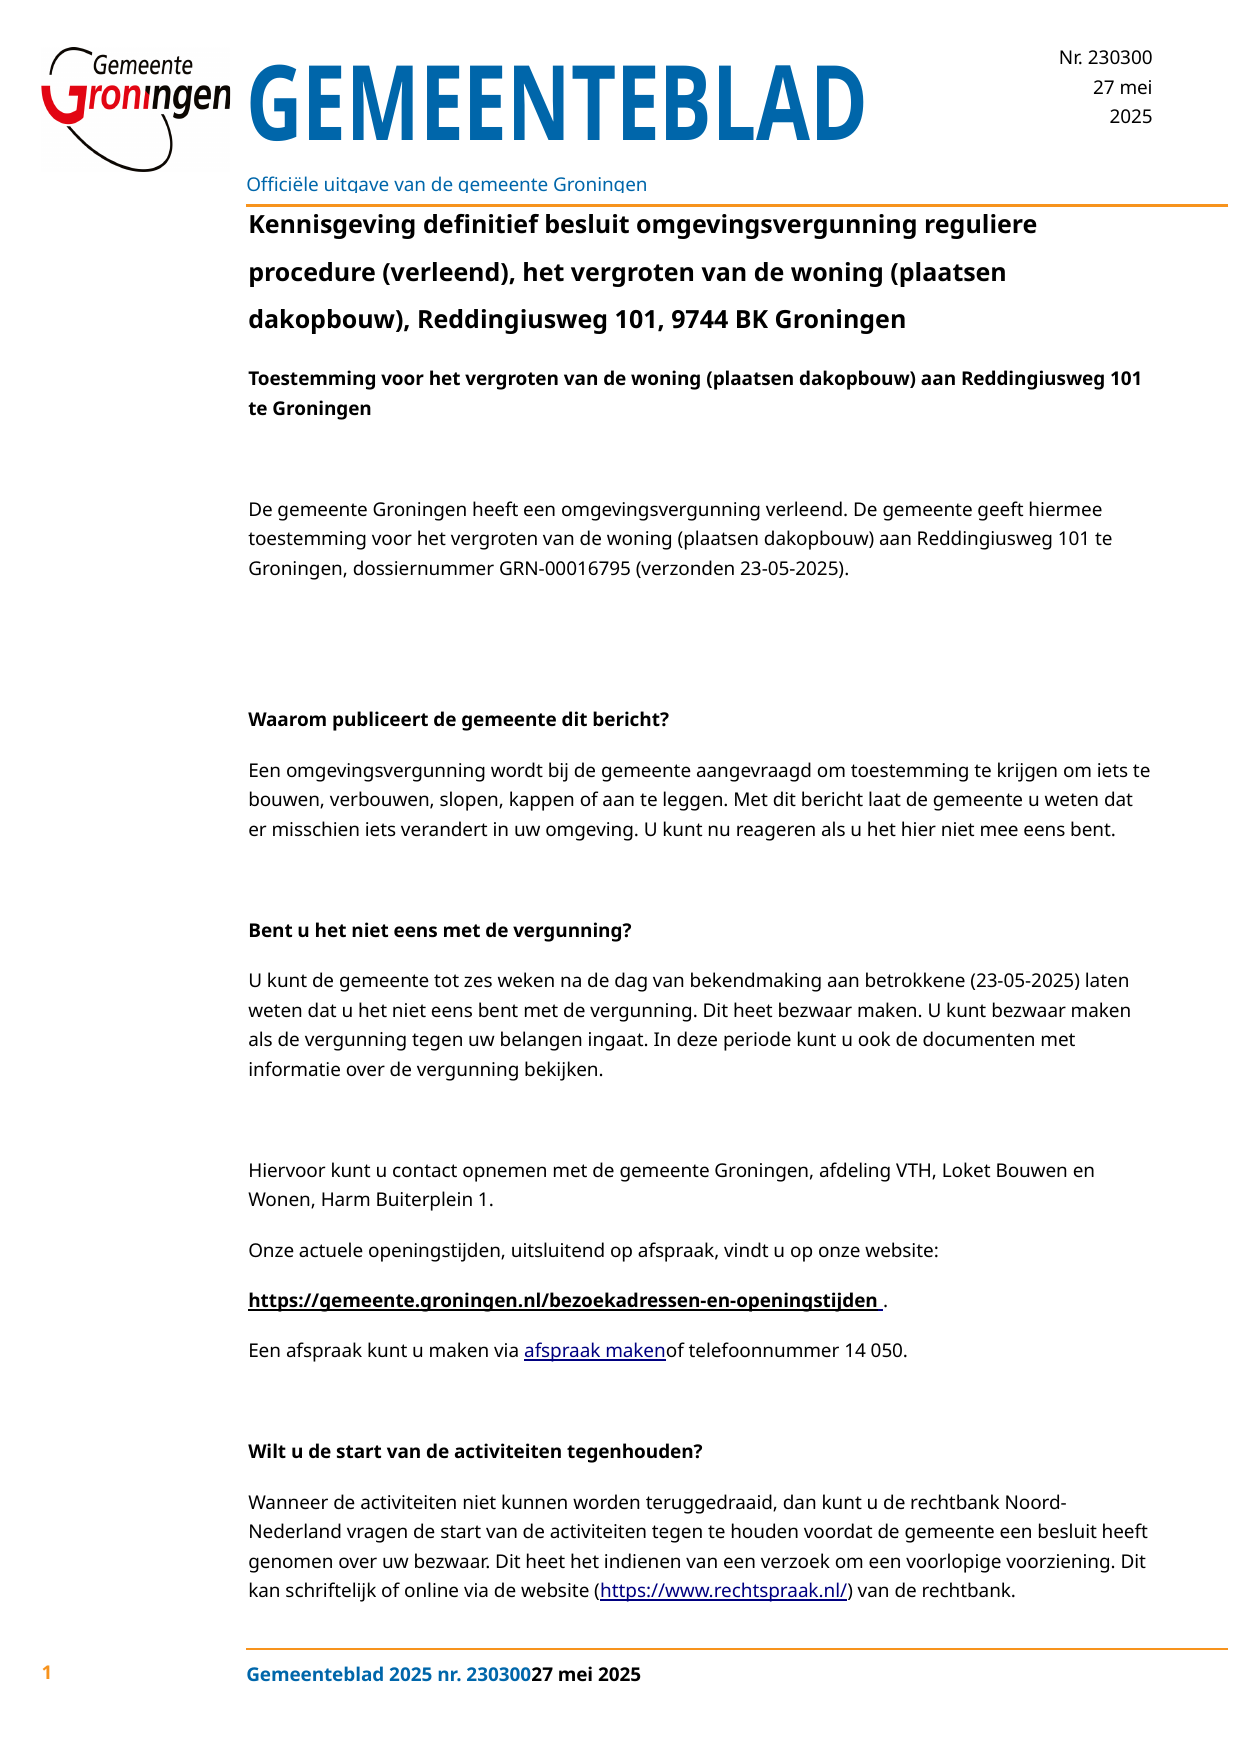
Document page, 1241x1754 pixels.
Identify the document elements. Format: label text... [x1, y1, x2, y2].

text Wilt u de start van de activiteiten tegenhouden? [248, 1438, 1152, 1464]
text Wanneer de activiteiten niet kunnen worden teruggedraaid, dan kunt u de rechtbank Noord-Nederland vragen de start van de activiteiten tegen te houden voordat de gemeente een besluit heeft genomen over uw bezwaar. Dit heet het indienen van een verzoek om een voorlopige voorziening. Dit kan schriftelijk of online via de website (https://www.rechtspraak.nl/) van de rechtbank. [248, 1489, 1152, 1603]
text Een afspraak kunt u maken via afspraak makenof telefoonnummer 14 050. [248, 1338, 1152, 1363]
text U kunt de gemeente tot zes weken na de dag van bekendmaking aan betrokkene (23-05-2025) laten weten dat u het niet eens bent met de vergunning. Dit heet bezwaar maken. U kunt bezwaar maken als de vergunning tegen uw belangen ingaat. In deze periode kunt u ook de documenten met informatie over de vergunning bekijken. [248, 967, 1152, 1082]
picture [41, 47, 231, 172]
text Onze actuele openingstijden, uitsluitend op afspraak, vindt u op onze website: [248, 1237, 1152, 1262]
text Toestemming voor het vergroten van de woning (plaatsen dakopbouw) aan Reddingiusweg 101 te Groningen [248, 366, 1152, 421]
text De gemeente Groningen heeft een omgevingsvergunning verleend. De gemeente geeft hiermee toestemming voor het vergroten van de woning (plaatsen dakopbouw) aan Reddingiusweg 101 te Groningen, dossiernummer GRN-00016795 (verzonden 23-05-2025). [248, 496, 1152, 581]
text https://gemeente.groningen.nl/bezoekadressen-en-openingstijden . [248, 1287, 1152, 1313]
text Hiervoor kunt u contact opnemen met de gemeente Groningen, afdeling VTH, Loket Bouwen en Wonen, Harm Buiterplein 1. [248, 1157, 1152, 1212]
text Bent u het niet eens met de vergunning? [248, 917, 1152, 942]
text Waarom publiceert de gemeente dit bericht? [248, 706, 1152, 732]
text Kennisgeving definitief besluit omgevingsvergunning reguliere procedure (verleend), het vergroten van de woning (plaatsen dakopbouw), Reddingiusweg 101, 9744 BK Groningen [248, 207, 1152, 336]
text Een omgevingsvergunning wordt bij de gemeente aangevraagd om toestemming te krijgen om iets te bouwen, verbouwen, slopen, kappen of aan te leggen. Met dit bericht laat de gemeente u weten dat er misschien iets verandert in uw omgeving. U kunt nu reageren als u het hier niet mee eens bent. [248, 757, 1152, 842]
